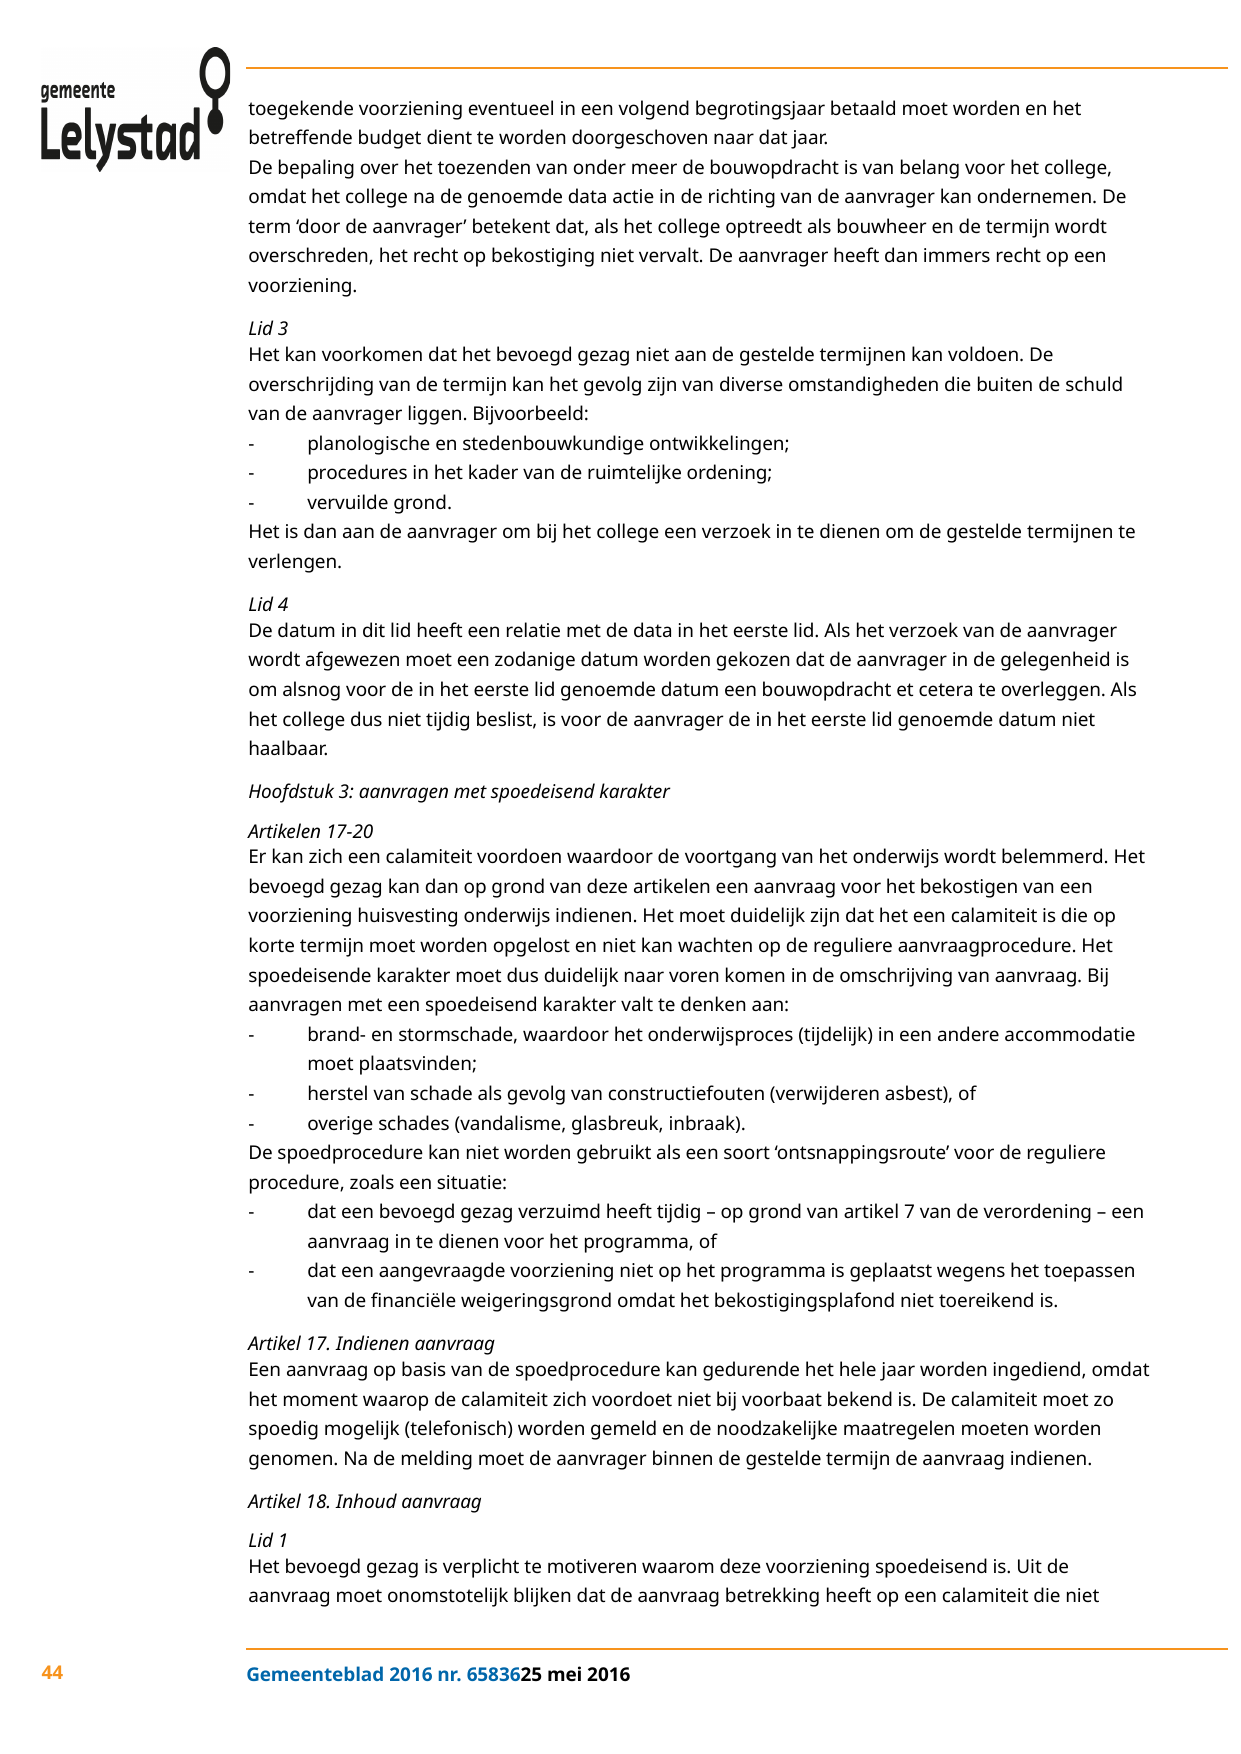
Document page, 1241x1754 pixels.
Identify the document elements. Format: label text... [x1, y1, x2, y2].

list procedures in het kader van de ruimtelijke ordening; [248, 459, 1152, 485]
text toegekende voorziening eventueel in een volgend begrotingsjaar betaald moet worden en het betreffende budget dient te worden doorgeschoven naar dat jaar. [248, 95, 1152, 150]
list dat een bevoegd gezag verzuimd heeft tijdig – op grond van artikel 7 van de verordening – een aanvraag in te dienen voor het programma, of [248, 1198, 1152, 1254]
picture [41, 47, 231, 172]
list dat een aangevraagde voorziening niet op het programma is geplaatst wegens het toepassen van de financiële weigeringsgrond omdat het bekostigingsplafond niet toereikend is. [248, 1258, 1152, 1313]
text De bepaling over het toezenden van onder meer de bouwopdracht is van belang voor het college, omdat het college na de genoemde data actie in de richting van de aanvrager kan ondernemen. De term ‘door de aanvrager’ betekent dat, als het college optreedt als bouwheer en de termijn wordt overschreden, het recht op bekostiging niet vervalt. De aanvrager heeft dan immers recht op een voorziening. [248, 154, 1152, 298]
text Lid 1 [248, 1527, 1152, 1553]
list brand- en stormschade, waardoor het onderwijsproces (tijdelijk) in een andere accommodatie moet plaatsvinden; [248, 1021, 1152, 1076]
text De datum in dit lid heeft een relatie met de data in het eerste lid. Als het verzoek van de aanvrager wordt afgewezen moet een zodanige datum worden gekozen dat de aanvrager in de gelegenheid is om alsnog voor de in het eerste lid genoemde datum een bouwopdracht et cetera te overleggen. Als het college dus niet tijdig beslist, is voor de aanvrager de in het eerste lid genoemde datum niet haalbaar. [248, 617, 1152, 761]
text Artikelen 17-20 [248, 818, 1152, 843]
text Het bevoegd gezag is verplicht te motiveren waarom deze voorziening spoedeisend is. Uit de aanvraag moet onomstotelijk blijken dat de aanvraag betrekking heeft op een calamiteit die niet [248, 1553, 1152, 1608]
text Het is dan aan de aanvrager om bij het college een verzoek in te dienen om de gestelde termijnen te verlengen. [248, 519, 1152, 574]
text Er kan zich een calamiteit voordoen waardoor de voortgang van het onderwijs wordt belemmerd. Het bevoegd gezag kan dan op grond van deze artikelen een aanvraag voor het bekostigen van een voorziening huisvesting onderwijs indienen. Het moet duidelijk zijn dat het een calamiteit is die op korte termijn moet worden opgelost en niet kan wachten op de reguliere aanvraagprocedure. Het spoedeisende karakter moet dus duidelijk naar voren komen in de omschrijving van aanvraag. Bij aanvragen met een spoedeisend karakter valt te denken aan: [248, 843, 1152, 1017]
list planologische en stedenbouwkundige ontwikkelingen; [248, 430, 1152, 456]
text Lid 3 [248, 315, 1152, 341]
text Lid 4 [248, 591, 1152, 617]
text Hoofdstuk 3: aanvragen met spoedeisend karakter [248, 778, 1152, 804]
text Artikel 17. Indienen aanvraag [248, 1330, 1152, 1356]
text Het kan voorkomen dat het bevoegd gezag niet aan de gestelde termijnen kan voldoen. De overschrijding van de termijn kan het gevolg zijn van diverse omstandigheden die buiten de schuld van de aanvrager liggen. Bijvoorbeeld: [248, 341, 1152, 426]
text Artikel 18. Inhoud aanvraag [248, 1488, 1152, 1514]
list vervuilde grond. [248, 489, 1152, 515]
text De spoedprocedure kan niet worden gebruikt als een soort ‘ontsnappingsroute’ voor de reguliere procedure, zoals een situatie: [248, 1139, 1152, 1195]
list overige schades (vandalisme, glasbreuk, inbraak). [248, 1110, 1152, 1136]
list herstel van schade als gevolg van constructiefouten (verwijderen asbest), of [248, 1080, 1152, 1106]
text Een aanvraag op basis van de spoedprocedure kan gedurende het hele jaar worden ingediend, omdat het moment waarop de calamiteit zich voordoet niet bij voorbaat bekend is. De calamiteit moet zo spoedig mogelijk (telefonisch) worden gemeld en de noodzakelijke maatregelen moeten worden genomen. Na de melding moet de aanvrager binnen de gestelde termijn de aanvraag indienen. [248, 1356, 1152, 1471]
